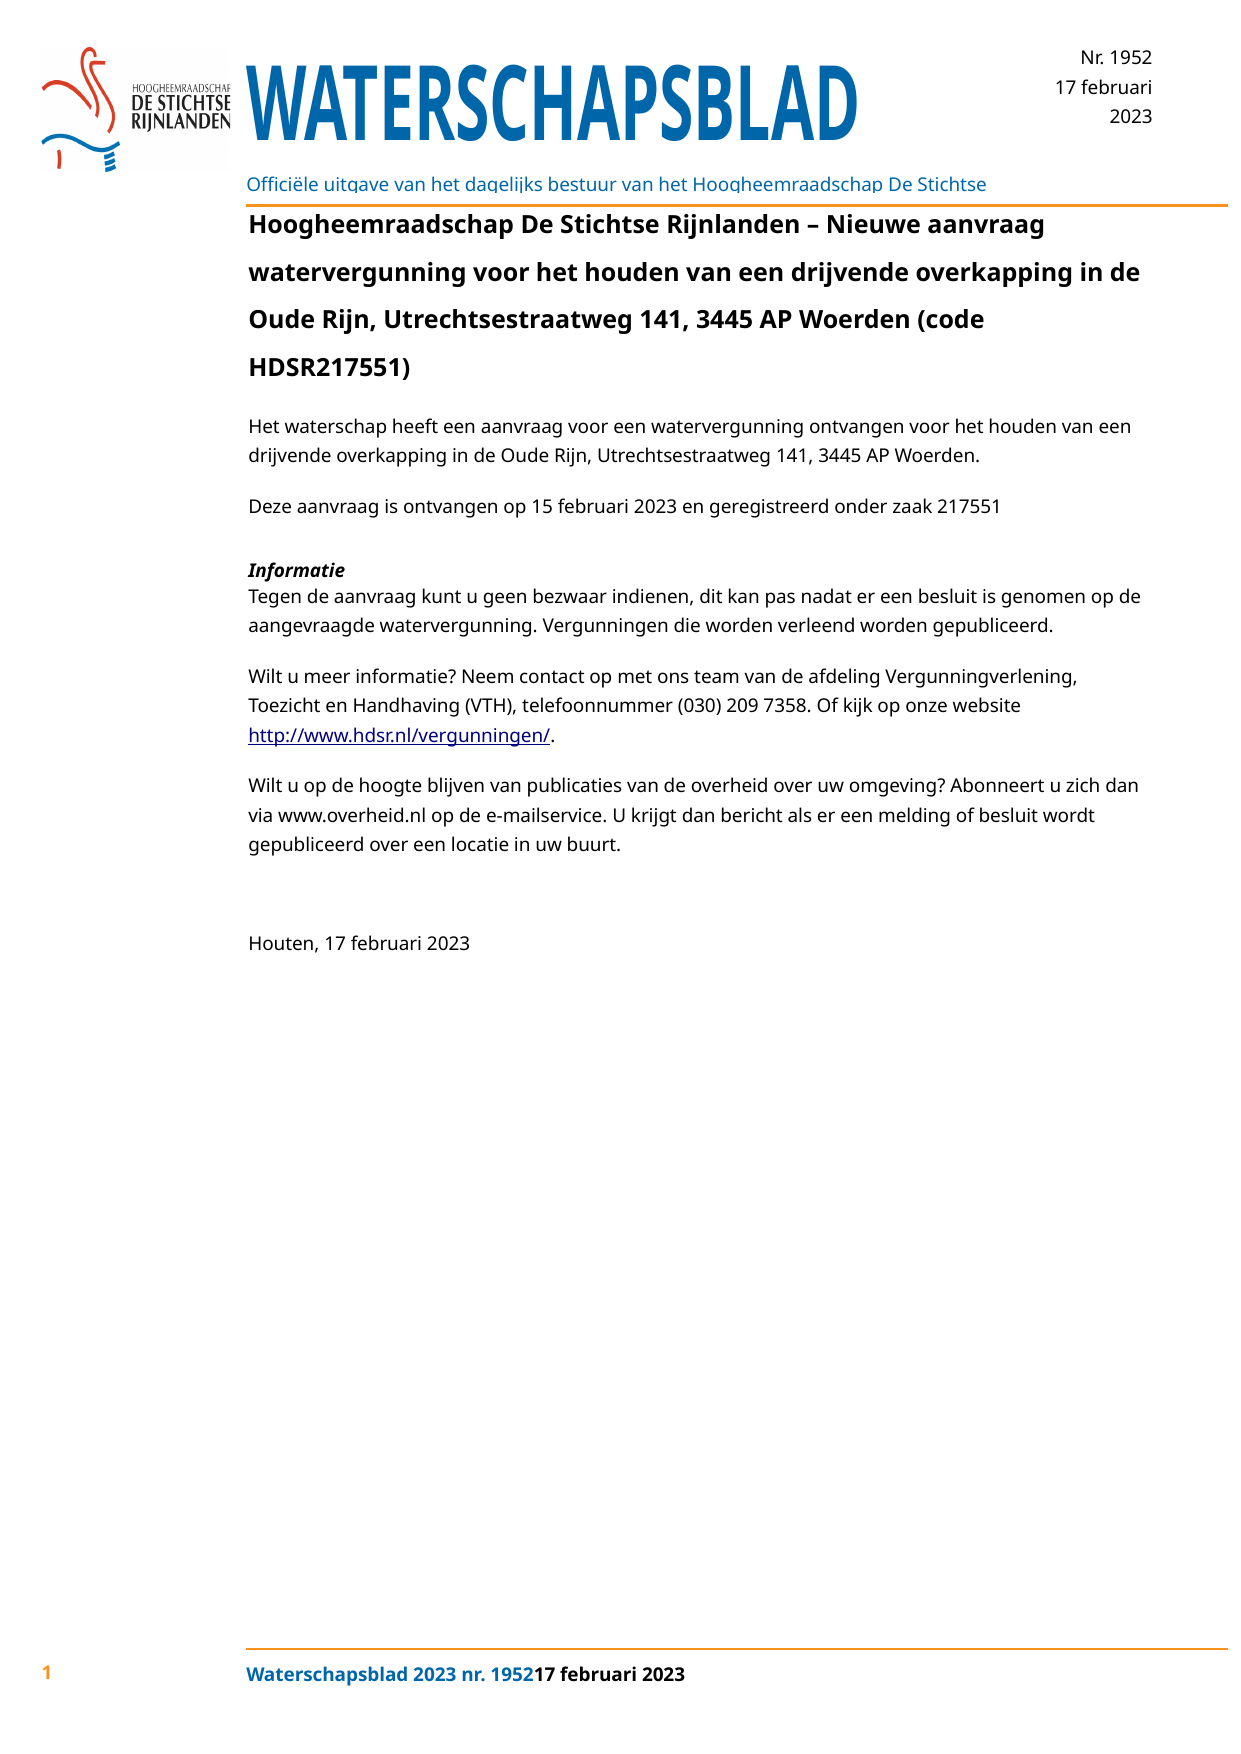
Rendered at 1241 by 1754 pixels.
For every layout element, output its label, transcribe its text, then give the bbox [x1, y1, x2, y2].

picture [41, 47, 231, 172]
text Deze aanvraag is ontvangen op 15 februari 2023 en geregistreerd onder zaak 217551 [248, 493, 1152, 519]
text Tegen de aanvraag kunt u geen bezwaar indienen, dit kan pas nadat er een besluit is genomen op de aangevraagde watervergunning. Vergunningen die worden verleend worden gepubliceerd. [248, 583, 1152, 638]
text Informatie [248, 557, 1152, 583]
text Houten, 17 februari 2023 [248, 930, 1152, 956]
text Het waterschap heeft een aanvraag voor een watervergunning ontvangen voor het houden van een drijvende overkapping in de Oude Rijn, Utrechtsestraatweg 141, 3445 AP Woerden. [248, 413, 1152, 468]
text Hoogheemraadschap De Stichtse Rijnlanden – Nieuwe aanvraag watervergunning voor het houden van een drijvende overkapping in de Oude Rijn, Utrechtsestraatweg 141, 3445 AP Woerden (code HDSR217551) [248, 207, 1152, 384]
text Wilt u meer informatie? Neem contact op met ons team van de afdeling Vergunningverlening, Toezicht en Handhaving (VTH), telefoonnummer (030) 209 7358. Of kijk op onze website http://www.hdsr.nl/vergunningen/. [248, 663, 1152, 748]
text Wilt u op de hoogte blijven van publicaties van de overheid over uw omgeving? Abonneert u zich dan via www.overheid.nl op de e-mailservice. U krijgt dan bericht als er een melding of besluit wordt gepubliceerd over een locatie in uw buurt. [248, 772, 1152, 857]
